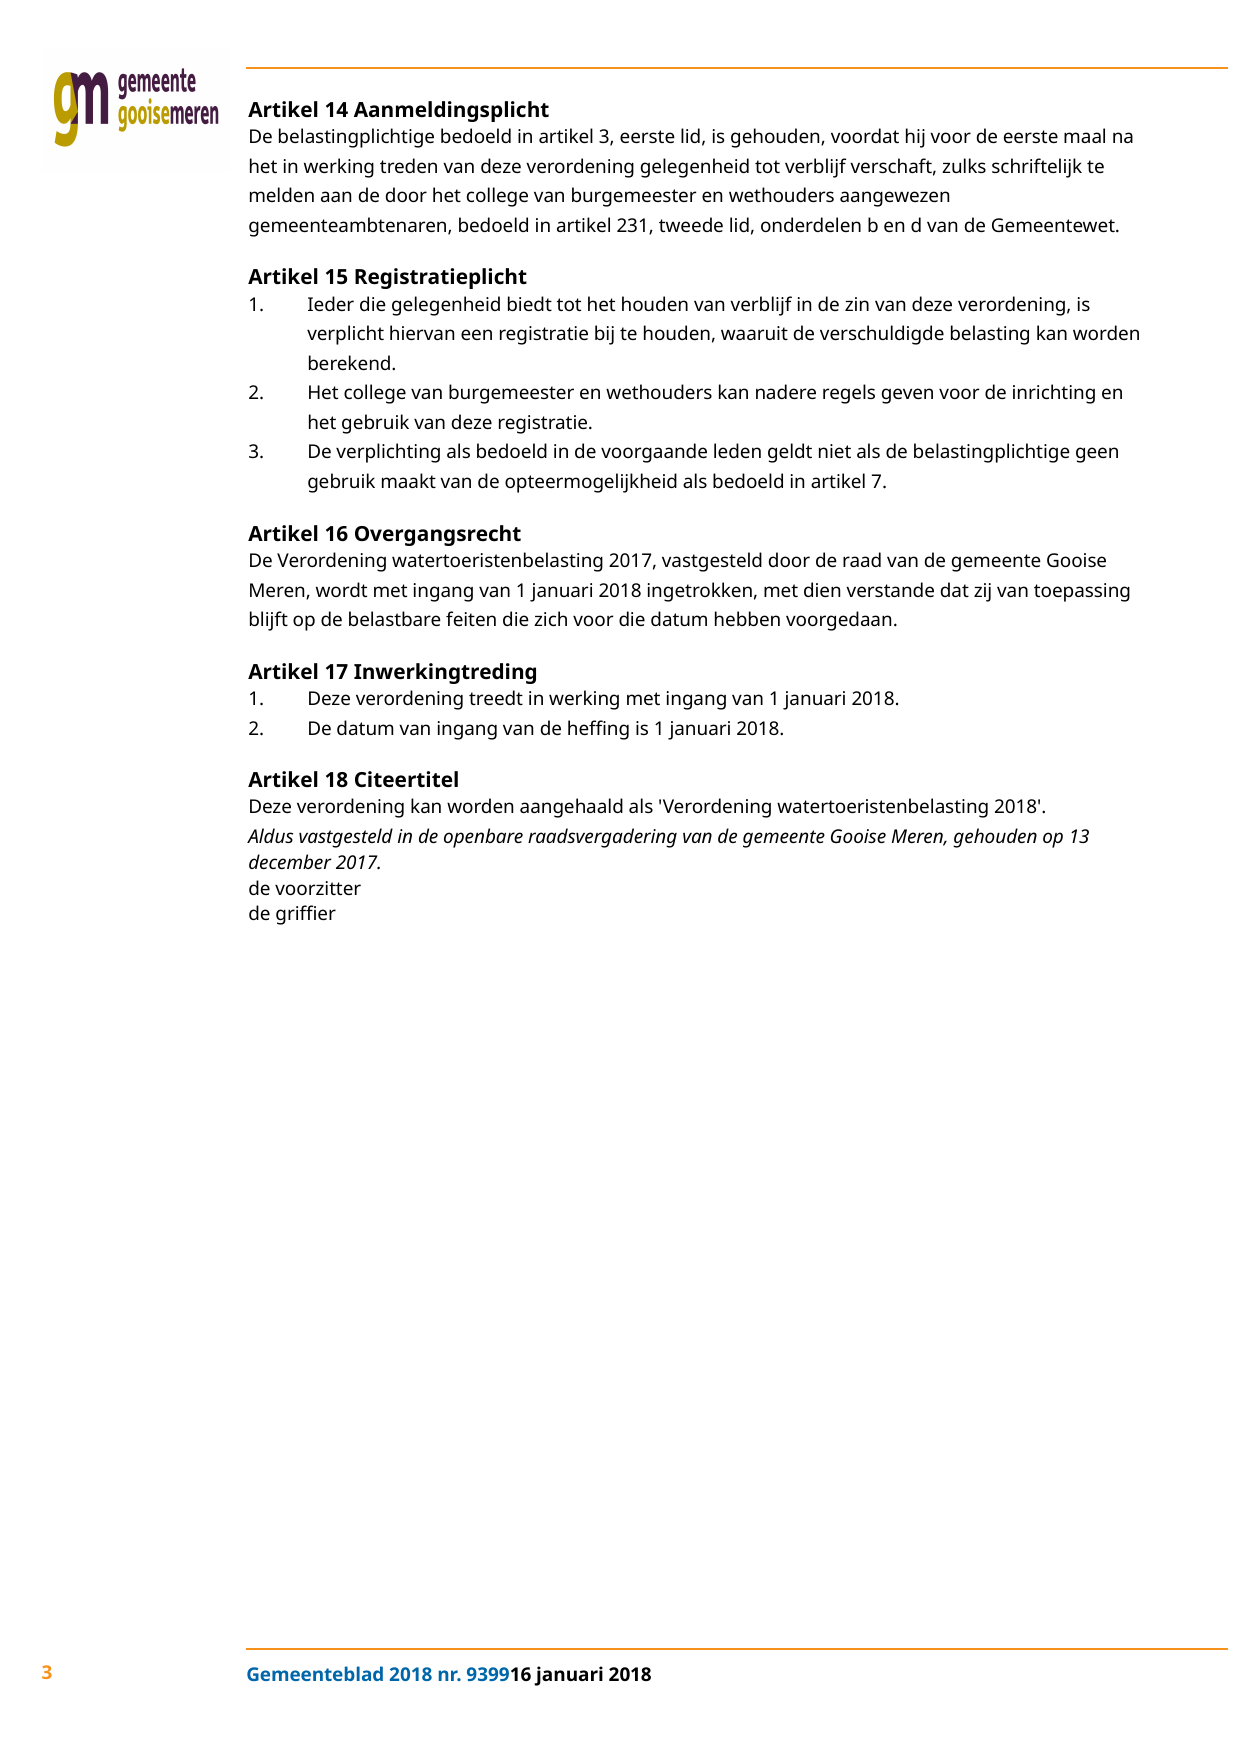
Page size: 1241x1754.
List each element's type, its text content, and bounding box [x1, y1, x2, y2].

text De Verordening watertoeristenbelasting 2017, vastgesteld door de raad van de gemeente Gooise Meren, wordt met ingang van 1 januari 2018 ingetrokken, met dien verstande dat zij van toepassing blijft op de belastbare feiten die zich voor die datum hebben voorgedaan. [248, 547, 1152, 632]
text Artikel 14 Aanmeldingsplicht [248, 95, 1152, 123]
text de griffier [248, 900, 1152, 926]
text De belastingplichtige bedoeld in artikel 3, eerste lid, is gehouden, voordat hij voor de eerste maal na het in werking treden van deze verordening gelegenheid tot verblijf verschaft, zulks schriftelijk te melden aan de door het college van burgemeester en wethouders aangewezen gemeenteambtenaren, bedoeld in artikel 231, tweede lid, onderdelen b en d van de Gemeentewet. [248, 123, 1152, 238]
list Deze verordening treedt in werking met ingang van 1 januari 2018. [248, 685, 1152, 711]
list De datum van ingang van de heffing is 1 januari 2018. [248, 715, 1152, 741]
list Ieder die gelegenheid biedt tot het houden van verblijf in de zin van deze verordening, is verplicht hiervan een registratie bij te houden, waaruit de verschuldigde belasting kan worden berekend. [248, 291, 1152, 376]
text Aldus vastgesteld in de openbare raadsvergadering van de gemeente Gooise Meren, gehouden op 13 december 2017. [248, 823, 1152, 875]
text Artikel 15 Registratieplicht [248, 262, 1152, 291]
text de voorzitter [248, 875, 1152, 900]
list Het college van burgemeester en wethouders kan nadere regels geven voor de inrichting en het gebruik van deze registratie. [248, 379, 1152, 435]
picture [41, 47, 231, 172]
text Artikel 17 Inwerkingtreding [248, 657, 1152, 685]
list De verplichting als bedoeld in de voorgaande leden geldt niet als de belastingplichtige geen gebruik maakt van de opteermogelijkheid als bedoeld in artikel 7. [248, 439, 1152, 494]
text Artikel 16 Overgangsrecht [248, 519, 1152, 547]
text Deze verordening kan worden aangehaald als 'Verordening watertoeristenbelasting 2018'. [248, 794, 1152, 819]
text Artikel 18 Citeertitel [248, 765, 1152, 794]
